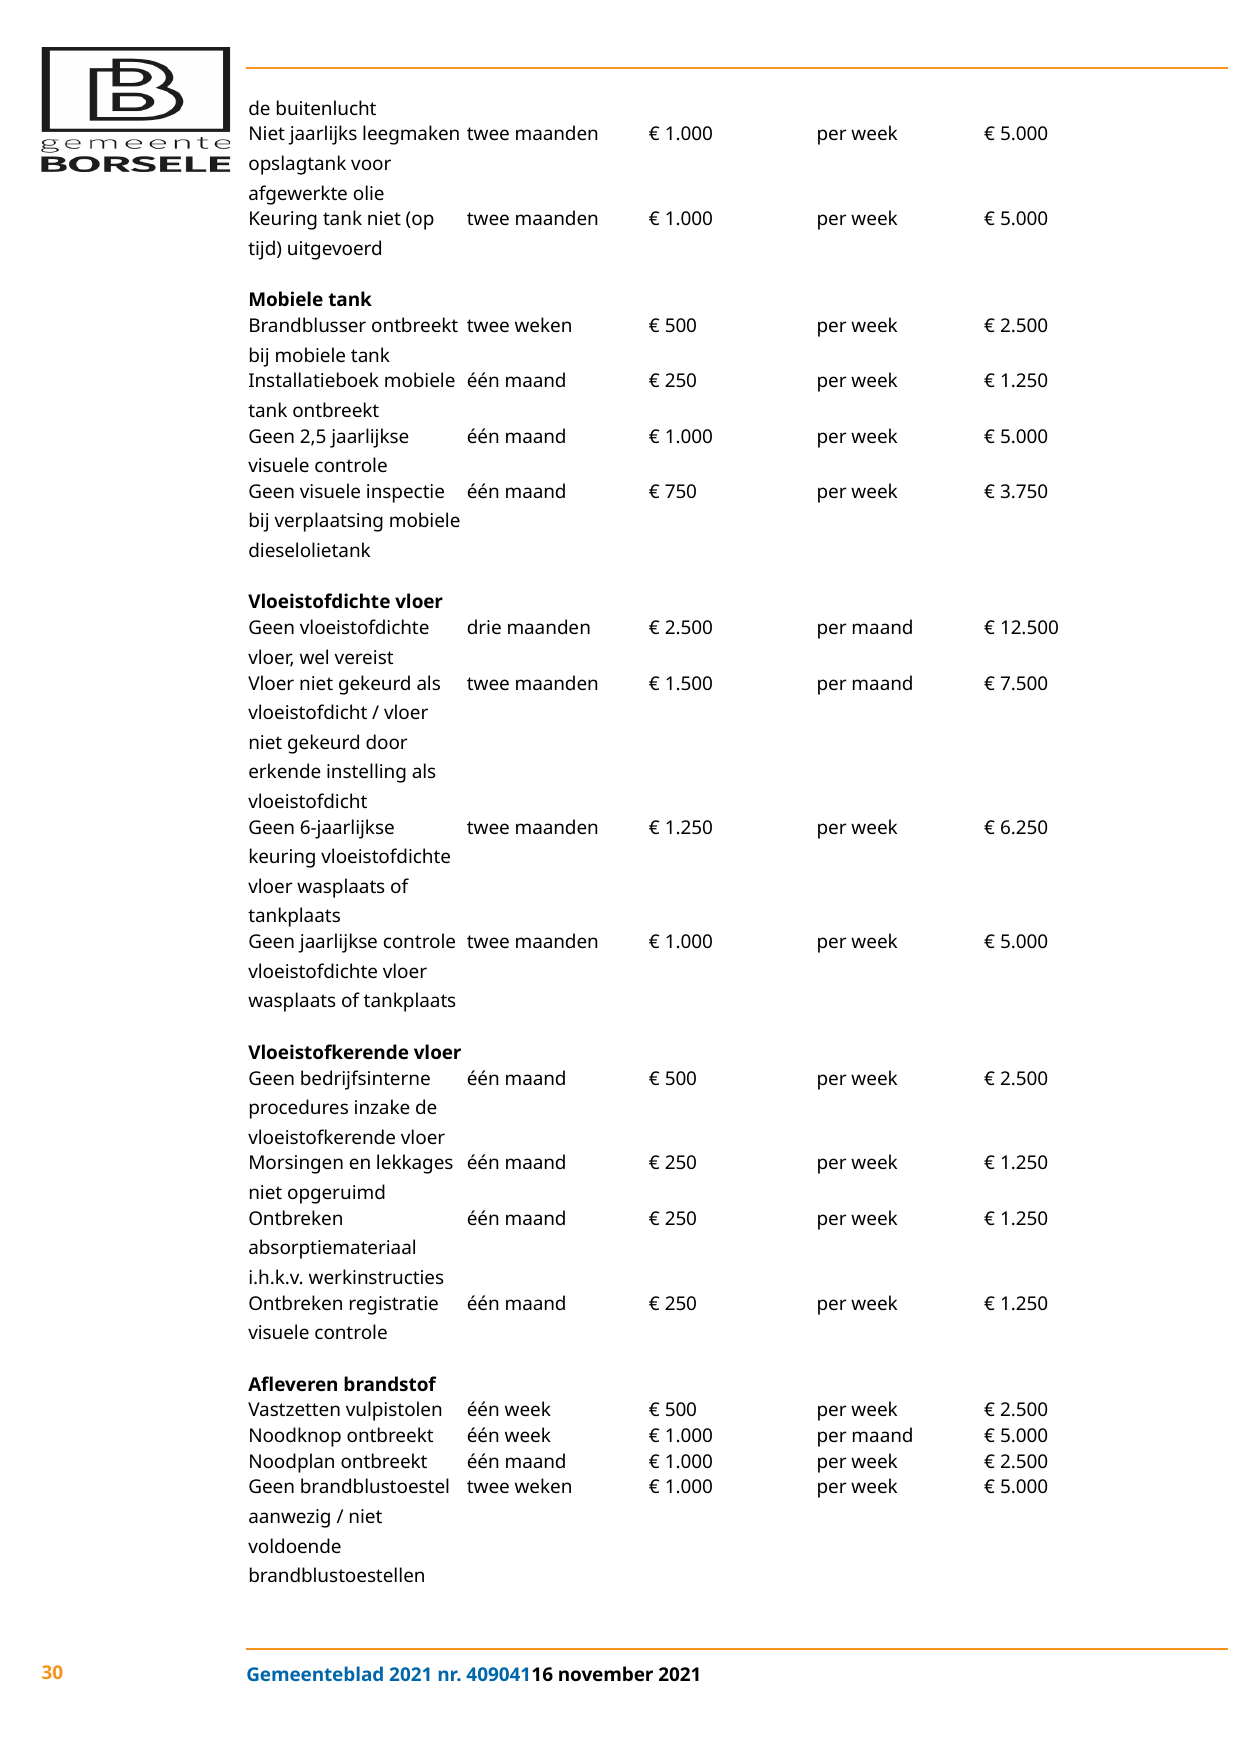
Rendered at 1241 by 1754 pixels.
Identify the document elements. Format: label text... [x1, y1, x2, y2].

table_cell € 1.250 [984, 368, 1152, 423]
table_cell [467, 563, 649, 589]
table_cell [984, 1039, 1152, 1065]
table_cell € 250 [649, 1205, 816, 1290]
table_cell [984, 563, 1152, 589]
table_cell twee weken [467, 1474, 649, 1588]
table_cell Geen 6-jaarlijkse keuring vloeistofdichte vloer wasplaats of tankplaats [248, 814, 467, 928]
table_cell € 2.500 [984, 312, 1152, 367]
table_cell per week [816, 1448, 984, 1474]
table_cell € 250 [649, 368, 816, 423]
table_cell Mobiele tank [248, 286, 467, 312]
table_cell per week [816, 478, 984, 563]
table_cell [816, 261, 984, 286]
table_cell Ontbreken absorptiemateriaal i.h.k.v. werkinstructies [248, 1205, 467, 1290]
table_cell per week [816, 1065, 984, 1149]
table_cell [984, 95, 1152, 121]
table_cell per maand [816, 670, 984, 814]
table_cell Vloer niet gekeurd als vloeistofdicht / vloer niet gekeurd door erkende instelling als vloeistofdicht [248, 670, 467, 814]
table_cell per week [816, 1290, 984, 1345]
table_cell één maand [467, 1205, 649, 1290]
table_cell per week [816, 312, 984, 367]
table_cell één maand [467, 1290, 649, 1345]
table_cell [816, 1371, 984, 1397]
table_cell [984, 589, 1152, 614]
table_cell € 2.500 [984, 1065, 1152, 1149]
table_cell Brandblusser ontbreekt bij mobiele tank [248, 312, 467, 367]
table_cell € 2.500 [984, 1448, 1152, 1474]
table_cell € 1.250 [649, 814, 816, 928]
table_cell [649, 563, 816, 589]
table_cell Geen 2,5 jaarlijkse visuele controle [248, 423, 467, 478]
table_cell [816, 563, 984, 589]
table_cell € 1.000 [649, 205, 816, 261]
table_cell per maand [816, 615, 984, 670]
table_cell per week [816, 928, 984, 1013]
table_cell € 1.500 [649, 670, 816, 814]
table_cell Ontbreken registratie visuele controle [248, 1290, 467, 1345]
table_cell één maand [467, 1150, 649, 1205]
table_cell € 1.000 [649, 1422, 816, 1448]
table_cell [467, 589, 649, 614]
table_cell [816, 95, 984, 121]
table_cell [649, 95, 816, 121]
table_cell € 5.000 [984, 1474, 1152, 1588]
table_cell [984, 261, 1152, 286]
table_cell € 5.000 [984, 1422, 1152, 1448]
table_cell de buitenlucht [248, 95, 467, 121]
table_cell € 500 [649, 1397, 816, 1422]
table_cell Vastzetten vulpistolen [248, 1397, 467, 1422]
table_cell [984, 1013, 1152, 1039]
table_cell Geen visuele inspectie bij verplaatsing mobiele dieselolietank [248, 478, 467, 563]
table_cell € 500 [649, 312, 816, 367]
table_cell Noodknop ontbreekt [248, 1422, 467, 1448]
table_cell [649, 1371, 816, 1397]
table_cell [984, 286, 1152, 312]
table_cell € 1.000 [649, 1448, 816, 1474]
table_cell [467, 1039, 649, 1065]
table_cell [248, 563, 467, 589]
table_cell € 2.500 [649, 615, 816, 670]
table_cell [649, 286, 816, 312]
table_cell twee maanden [467, 814, 649, 928]
table_cell € 5.000 [984, 928, 1152, 1013]
table_cell één week [467, 1422, 649, 1448]
table_cell € 250 [649, 1290, 816, 1345]
table_cell per week [816, 1397, 984, 1422]
table_cell per week [816, 1474, 984, 1588]
table_cell twee maanden [467, 670, 649, 814]
table_cell Keuring tank niet (op tijd) uitgevoerd [248, 205, 467, 261]
table_cell één maand [467, 478, 649, 563]
table_cell Installatieboek mobiele tank ontbreekt [248, 368, 467, 423]
table_cell € 3.750 [984, 478, 1152, 563]
table_cell per week [816, 423, 984, 478]
table_cell Noodplan ontbreekt [248, 1448, 467, 1474]
table_cell [649, 1013, 816, 1039]
table_cell [649, 1345, 816, 1371]
table_cell per maand [816, 1422, 984, 1448]
table_cell [816, 589, 984, 614]
table_cell Afleveren brandstof [248, 1371, 467, 1397]
table_cell € 5.000 [984, 205, 1152, 261]
table_cell Geen brandblustoestel aanwezig / niet voldoende brandblustoestellen [248, 1474, 467, 1588]
table_cell [467, 286, 649, 312]
table_cell € 12.500 [984, 615, 1152, 670]
table_cell [649, 1039, 816, 1065]
table_cell [816, 1013, 984, 1039]
table_cell twee weken [467, 312, 649, 367]
table_cell Morsingen en lekkages niet opgeruimd [248, 1150, 467, 1205]
table_cell [467, 95, 649, 121]
table_cell één maand [467, 1448, 649, 1474]
table_cell twee maanden [467, 205, 649, 261]
table_cell € 750 [649, 478, 816, 563]
table_cell [467, 1345, 649, 1371]
table_cell € 7.500 [984, 670, 1152, 814]
table_cell per week [816, 368, 984, 423]
table_cell één maand [467, 368, 649, 423]
table_cell [467, 1013, 649, 1039]
table_cell € 250 [649, 1150, 816, 1205]
table_cell drie maanden [467, 615, 649, 670]
table_cell per week [816, 1150, 984, 1205]
table_cell Geen jaarlijkse controle vloeistofdichte vloer wasplaats of tankplaats [248, 928, 467, 1013]
table_cell € 1.250 [984, 1290, 1152, 1345]
table_cell Vloeistofkerende vloer [248, 1039, 467, 1065]
table_cell [467, 261, 649, 286]
table_cell € 5.000 [984, 423, 1152, 478]
table_cell Geen vloeistofdichte vloer, wel vereist [248, 615, 467, 670]
table_cell één week [467, 1397, 649, 1422]
table_cell [248, 261, 467, 286]
table_cell € 1.000 [649, 423, 816, 478]
table_cell [248, 1013, 467, 1039]
table_cell € 500 [649, 1065, 816, 1149]
table_cell [984, 1371, 1152, 1397]
table_cell [467, 1371, 649, 1397]
table_cell € 2.500 [984, 1397, 1152, 1422]
table_cell Vloeistofdichte vloer [248, 589, 467, 614]
table_cell [816, 286, 984, 312]
table_cell [649, 589, 816, 614]
table_cell € 5.000 [984, 121, 1152, 205]
table_cell één maand [467, 423, 649, 478]
table_cell € 6.250 [984, 814, 1152, 928]
table_cell [248, 1345, 467, 1371]
table_cell € 1.000 [649, 1474, 816, 1588]
table_cell twee maanden [467, 121, 649, 205]
table_cell € 1.250 [984, 1205, 1152, 1290]
table_cell per week [816, 1205, 984, 1290]
table_cell per week [816, 121, 984, 205]
table_cell € 1.000 [649, 928, 816, 1013]
table_cell twee maanden [467, 928, 649, 1013]
table_cell Geen bedrijfsinterne procedures inzake de vloeistofkerende vloer [248, 1065, 467, 1149]
table_cell € 1.000 [649, 121, 816, 205]
table_cell per week [816, 205, 984, 261]
table_cell één maand [467, 1065, 649, 1149]
table_cell [649, 261, 816, 286]
table_cell [816, 1345, 984, 1371]
table_cell € 1.250 [984, 1150, 1152, 1205]
table_cell per week [816, 814, 984, 928]
table_cell [984, 1345, 1152, 1371]
table_cell [816, 1039, 984, 1065]
picture [41, 47, 231, 172]
table_cell Niet jaarlijks leegmaken opslagtank voor afgewerkte olie [248, 121, 467, 205]
